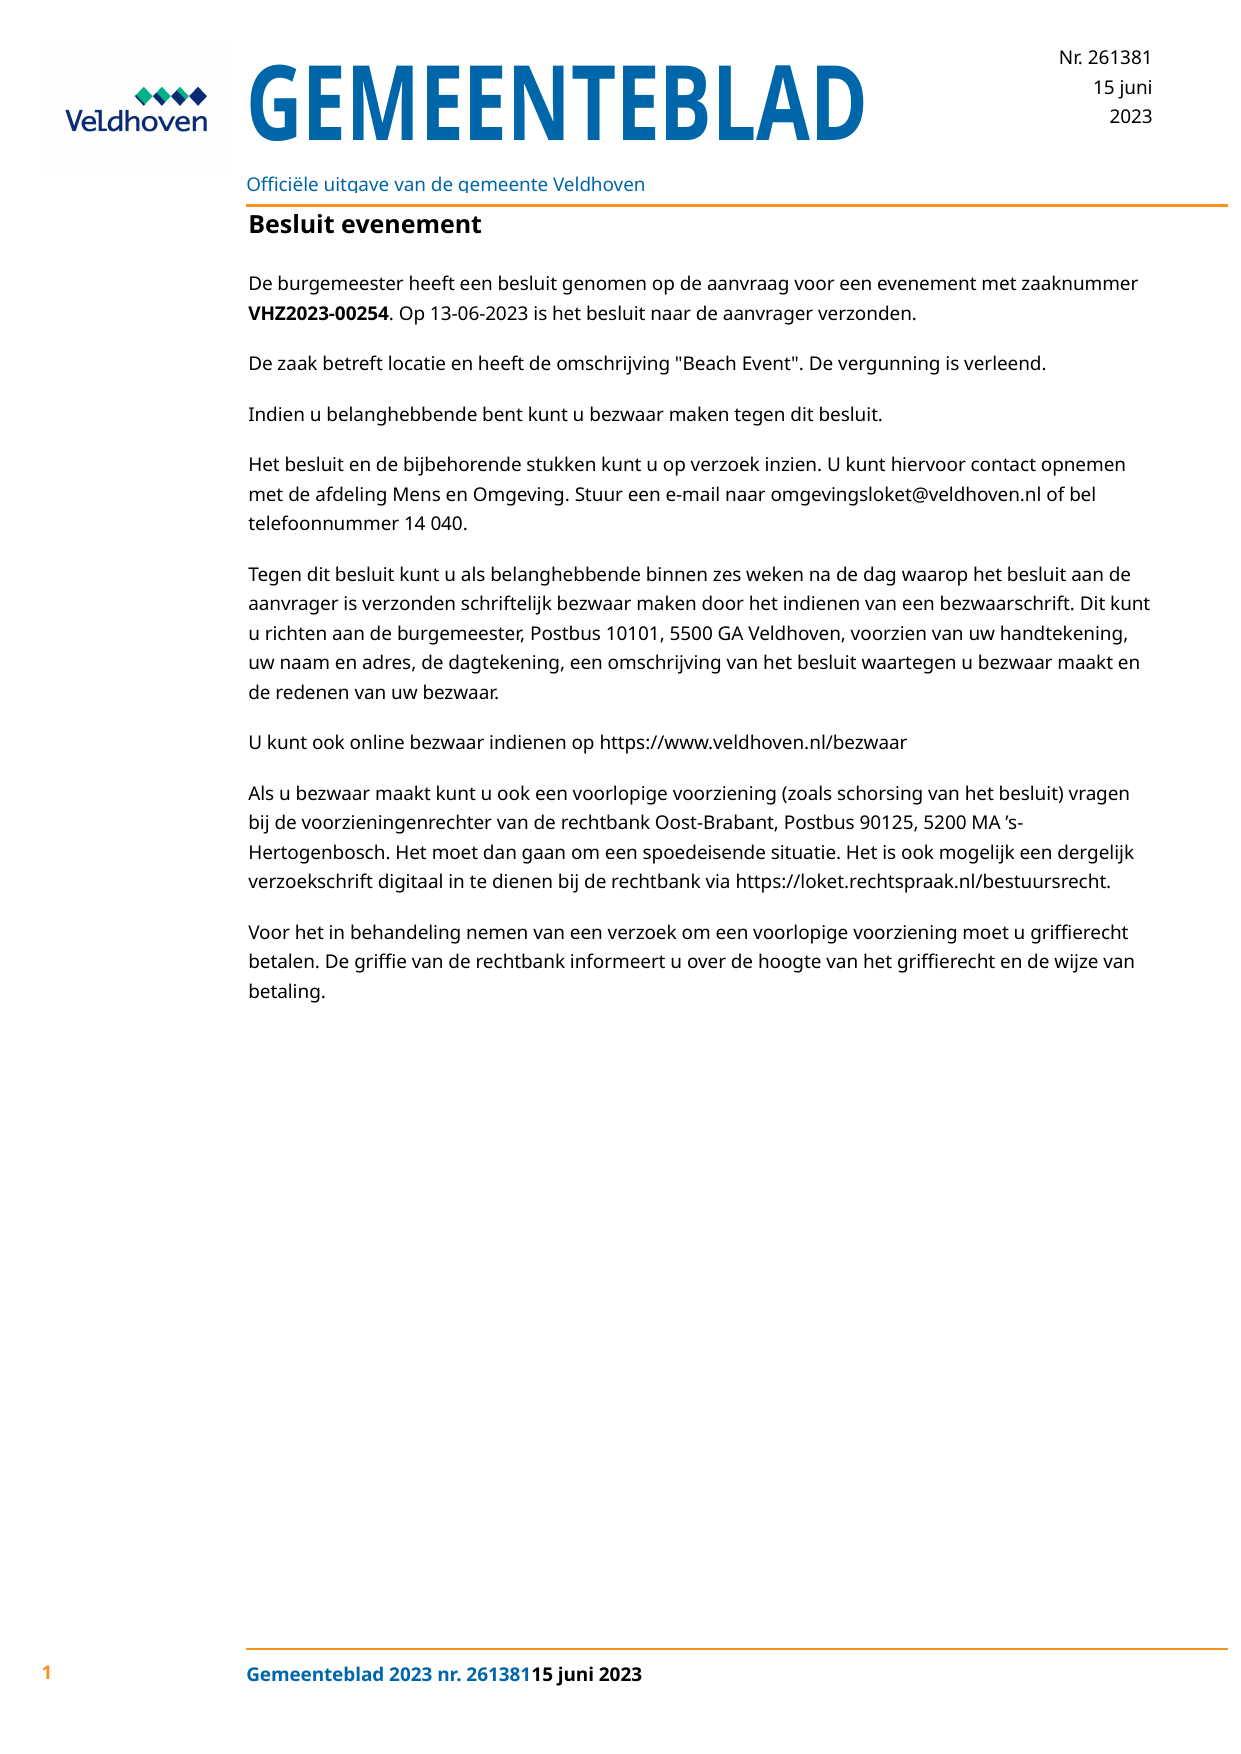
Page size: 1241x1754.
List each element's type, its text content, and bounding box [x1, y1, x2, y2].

text De burgemeester heeft een besluit genomen op de aanvraag voor een evenement met zaaknummer VHZ2023-00254. Op 13-06-2023 is het besluit naar de aanvrager verzonden. [248, 270, 1152, 326]
text Tegen dit besluit kunt u als belanghebbende binnen zes weken na de dag waarop het besluit aan de aanvrager is verzonden schriftelijk bezwaar maken door het indienen van een bezwaarschrift. Dit kunt u richten aan de burgemeester, Postbus 10101, 5500 GA Veldhoven, voorzien van uw handtekening, uw naam en adres, de dagtekening, een omschrijving van het besluit waartegen u bezwaar maakt en de redenen van uw bezwaar. [248, 561, 1152, 705]
text De zaak betreft locatie en heeft de omschrijving "Beach Event". De vergunning is verleend. [248, 350, 1152, 376]
picture [41, 47, 231, 172]
text Voor het in behandeling nemen van een verzoek om een voorlopige voorziening moet u griffierecht betalen. De griffie van de rechtbank informeert u over de hoogte van het griffierecht en de wijze van betaling. [248, 919, 1152, 1004]
text Besluit evenement [248, 207, 1152, 241]
text U kunt ook online bezwaar indienen op https://www.veldhoven.nl/bezwaar [248, 729, 1152, 755]
text Als u bezwaar maakt kunt u ook een voorlopige voorziening (zoals schorsing van het besluit) vragen bij de voorzieningenrechter van de rechtbank Oost-Brabant, Postbus 90125, 5200 MA ’s-Hertogenbosch. Het moet dan gaan om een spoedeisende situatie. Het is ook mogelijk een dergelijk verzoekschrift digitaal in te dienen bij de rechtbank via https://loket.rechtspraak.nl/bestuursrecht. [248, 780, 1152, 894]
text Indien u belanghebbende bent kunt u bezwaar maken tegen dit besluit. [248, 401, 1152, 426]
text Het besluit en de bijbehorende stukken kunt u op verzoek inzien. U kunt hiervoor contact opnemen met de afdeling Mens en Omgeving. Stuur een e-mail naar omgevingsloket@veldhoven.nl of bel telefoonnummer 14 040. [248, 451, 1152, 536]
